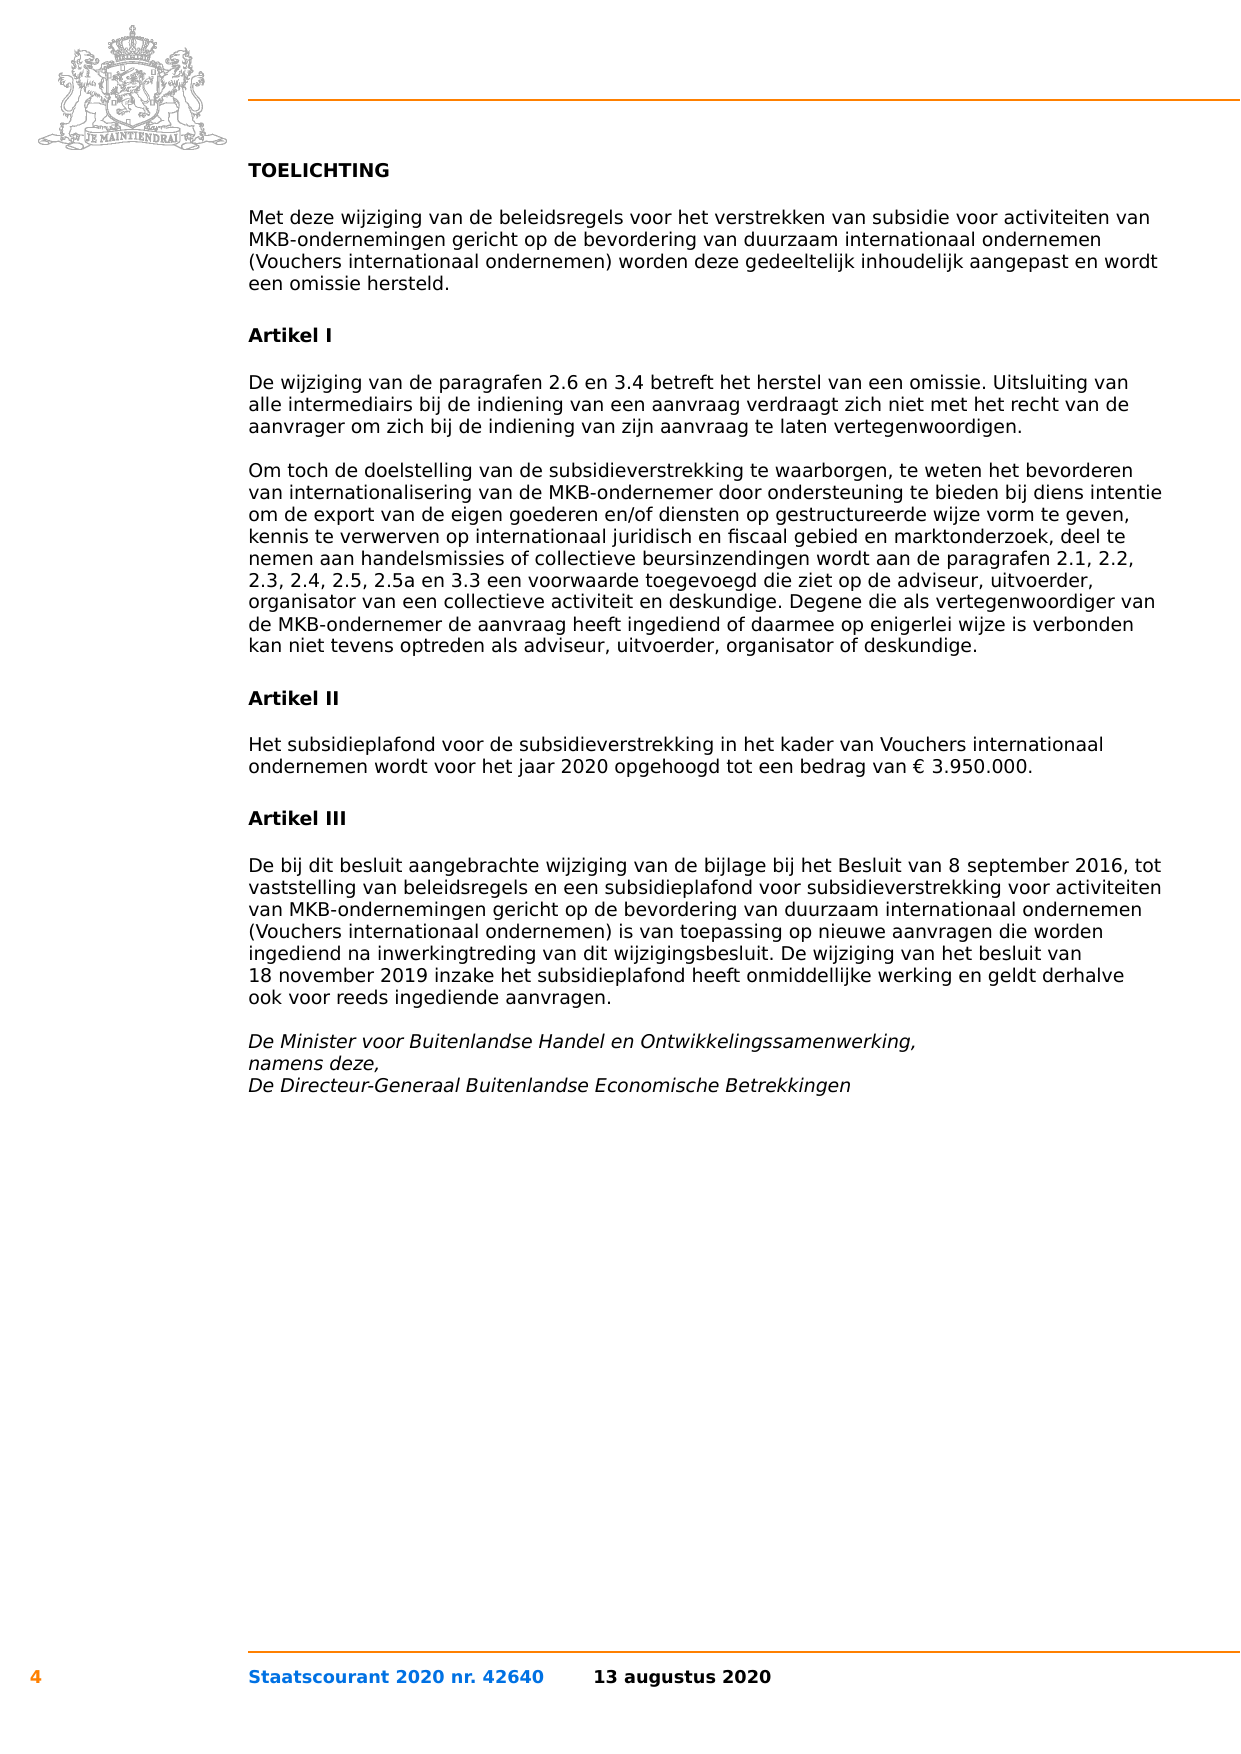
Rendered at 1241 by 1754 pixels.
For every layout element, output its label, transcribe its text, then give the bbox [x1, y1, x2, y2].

text De bij dit besluit aangebrachte wijziging van de bijlage bij het Besluit van 8 september 2016, tot vaststelling van beleidsregels en een subsidieplafond voor subsidieverstrekking voor activiteiten van MKB-ondernemingen gericht op de bevordering van duurzaam internationaal ondernemen (Vouchers internationaal ondernemen) is van toepassing op nieuwe aanvragen die worden ingediend na inwerkingtreding van dit wijzigingsbesluit. De wijziging van het besluit van 18 november 2019 inzake het subsidieplafond heeft onmiddellijke werking en geldt derhalve ook voor reeds ingediende aanvragen. [248, 855, 1163, 1009]
subtitle Artikel I [248, 325, 1163, 347]
picture [38, 25, 227, 150]
subtitle TOELICHTING [248, 160, 1163, 182]
text De Minister voor Buitenlandse Handel en Ontwikkelingssamenwerking, namens deze, De Directeur-Generaal Buitenlandse Economische Betrekkingen [248, 1031, 1163, 1097]
subtitle Artikel II [248, 687, 1163, 709]
text De wijziging van de paragrafen 2.6 en 3.4 betreft het herstel van een omissie. Uitsluiting van alle intermediairs bij de indiening van een aanvraag verdraagt zich niet met het recht van de aanvrager om zich bij de indiening van zijn aanvraag te laten vertegenwoordigen. [248, 372, 1163, 438]
subtitle Artikel III [248, 808, 1163, 830]
text Met deze wijziging van de beleidsregels voor het verstrekken van subsidie voor activiteiten van MKB-ondernemingen gericht op de bevordering van duurzaam internationaal ondernemen (Vouchers internationaal ondernemen) worden deze gedeeltelijk inhoudelijk aangepast en wordt een omissie hersteld. [248, 207, 1163, 295]
text Het subsidieplafond voor de subsidieverstrekking in het kader van Vouchers internationaal ondernemen wordt voor het jaar 2020 opgehoogd tot een bedrag van € 3.950.000. [248, 734, 1163, 778]
text Om toch de doelstelling van de subsidieverstrekking te waarborgen, te weten het bevorderen van internationalisering van de MKB-ondernemer door ondersteuning te bieden bij diens intentie om de export van de eigen goederen en/of diensten op gestructureerde wijze vorm te geven, kennis te verwerven op internationaal juridisch en fiscaal gebied en marktonderzoek, deel te nemen aan handelsmissies of collectieve beursinzendingen wordt aan de paragrafen 2.1, 2.2, 2.3, 2.4, 2.5, 2.5a en 3.3 een voorwaarde toegevoegd die ziet op de adviseur, uitvoerder, organisator van een collectieve activiteit en deskundige. Degene die als vertegenwoordiger van de MKB-ondernemer de aanvraag heeft ingediend of daarmee op enigerlei wijze is verbonden kan niet tevens optreden als adviseur, uitvoerder, organisator of deskundige. [248, 459, 1163, 657]
